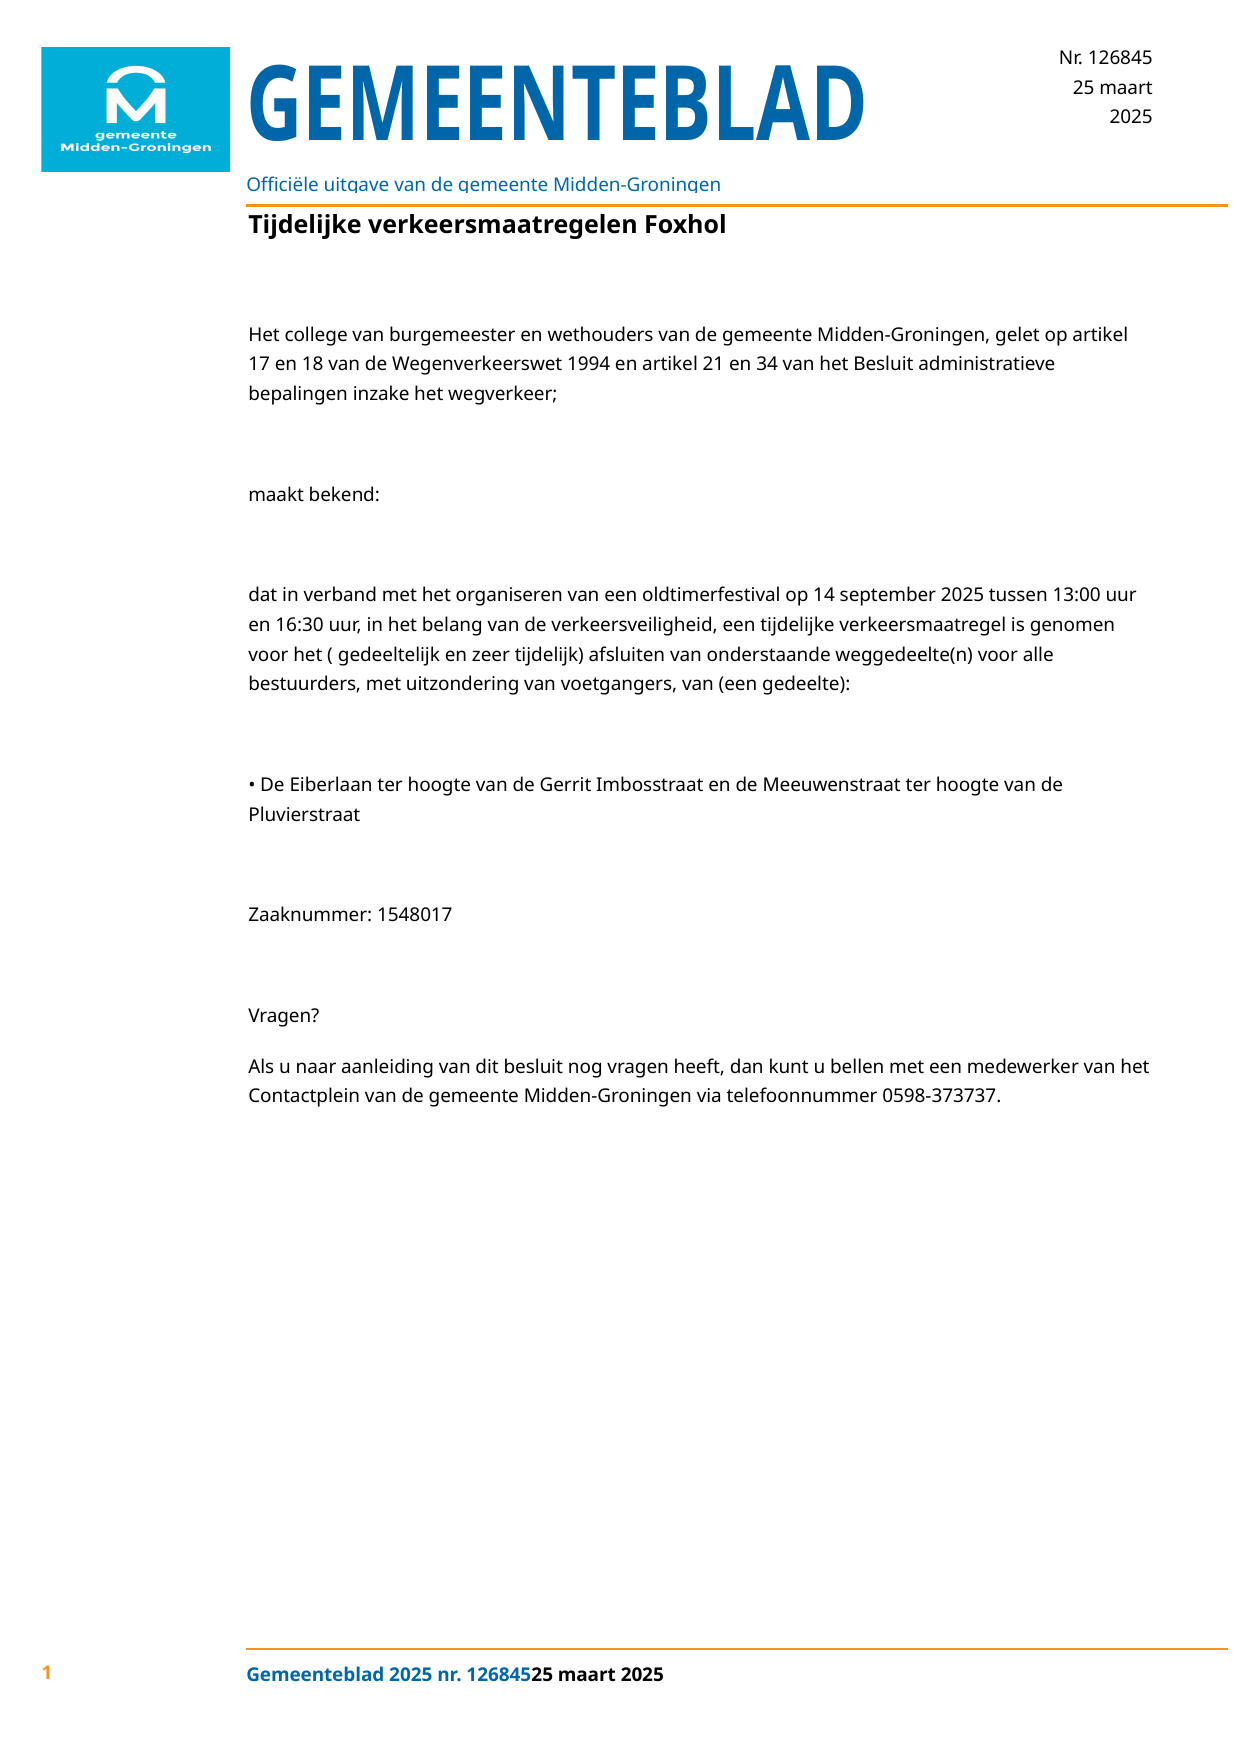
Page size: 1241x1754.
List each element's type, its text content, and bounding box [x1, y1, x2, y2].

text Tijdelijke verkeersmaatregelen Foxhol [248, 207, 1152, 241]
picture [107, 89, 165, 122]
text Vragen? [248, 1002, 1152, 1028]
text Als u naar aanleiding van dit besluit nog vragen heeft, dan kunt u bellen met een medewerker van het Contactplein van de gemeente Midden-Groningen via telefoonnummer 0598-373737. [248, 1053, 1152, 1108]
text dat in verband met het organiseren van een oldtimerfestival op 14 september 2025 tussen 13:00 uur en 16:30 uur, in het belang van de verkeersveiligheid, een tijdelijke verkeersmaatregel is genomen voor het ( gedeeltelijk en zeer tijdelijk) afsluiten van onderstaande weggedeelte(n) voor alle bestuurders, met uitzondering van voetgangers, van (een gedeelte): [248, 582, 1152, 696]
picture [108, 66, 164, 82]
text maakt bekend: [248, 481, 1152, 506]
text Het college van burgemeester en wethouders van de gemeente Midden-Groningen, gelet op artikel 17 en 18 van de Wegenverkeerswet 1994 en artikel 21 en 34 van het Besluit administratieve bepalingen inzake het wegverkeer; [248, 321, 1152, 406]
text Zaaknummer: 1548017 [248, 902, 1152, 927]
text • De Eiberlaan ter hoogte van de Gerrit Imbosstraat en de Meeuwenstraat ter hoogte van de Pluvierstraat [248, 771, 1152, 826]
picture [184, 146, 190, 153]
